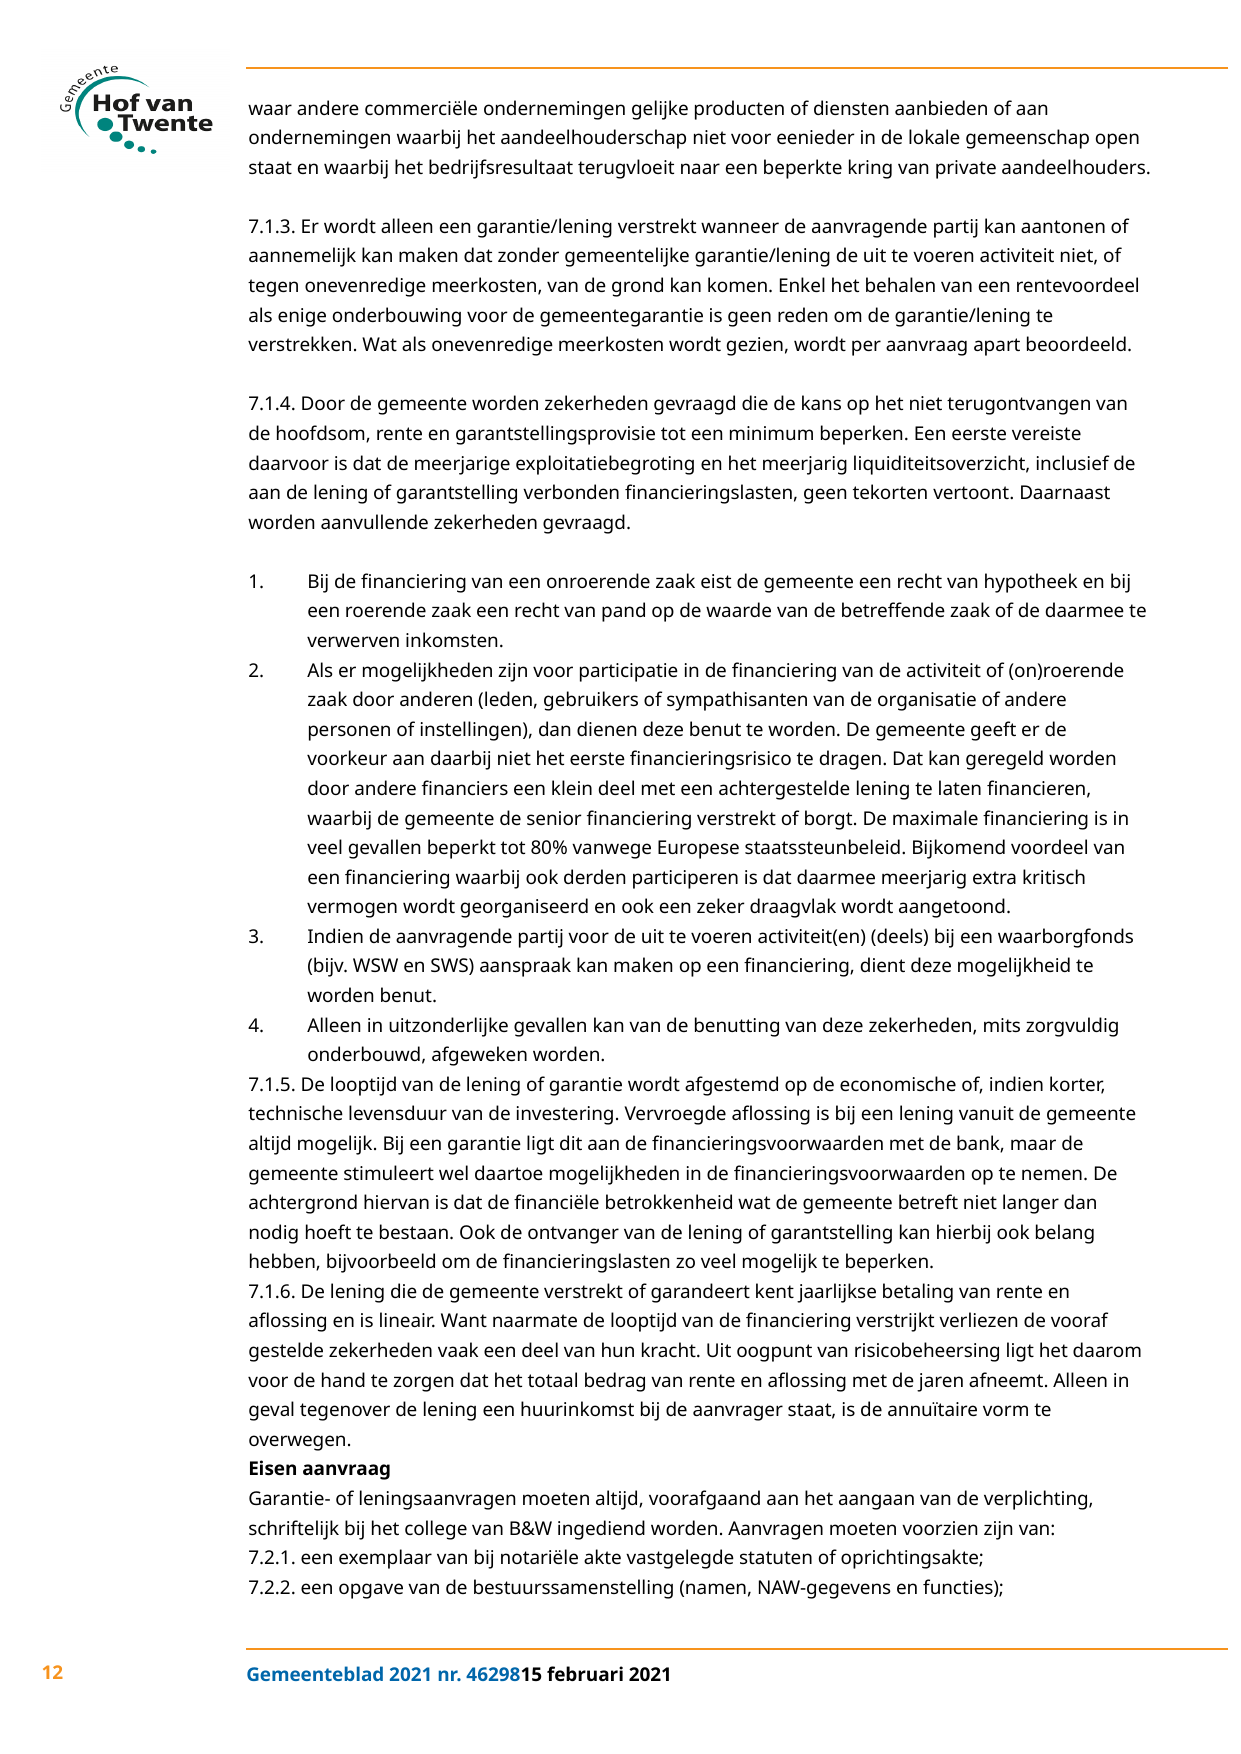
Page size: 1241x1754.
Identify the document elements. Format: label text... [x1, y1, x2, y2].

text waar andere commerciële ondernemingen gelijke producten of diensten aanbieden of aan ondernemingen waarbij het aandeelhouderschap niet voor eenieder in de lokale gemeenschap open staat en waarbij het bedrijfsresultaat terugvloeit naar een beperkte kring van private aandeelhouders. [248, 95, 1152, 180]
text Eisen aanvraag [248, 1456, 1152, 1481]
list Als er mogelijkheden zijn voor participatie in de financiering van de activiteit of (on)roerende zaak door anderen (leden, gebruikers of sympathisanten van de organisatie of andere personen of instellingen), dan dienen deze benut te worden. De gemeente geeft er de voorkeur aan daarbij niet het eerste financieringsrisico te dragen. Dat kan geregeld worden door andere financiers een klein deel met een achtergestelde lening te laten financieren, waarbij de gemeente de senior financiering verstrekt of borgt. De maximale financiering is in veel gevallen beperkt tot 80% vanwege Europese staatssteunbeleid. Bijkomend voordeel van een financiering waarbij ook derden participeren is dat daarmee meerjarig extra kritisch vermogen wordt georganiseerd en ook een zeker draagvlak wordt aangetoond. [248, 657, 1152, 919]
text 7.1.5. De looptijd van de lening of garantie wordt afgestemd op de economische of, indien korter, technische levensduur van de investering. Vervroegde aflossing is bij een lening vanuit de gemeente altijd mogelijk. Bij een garantie ligt dit aan de financieringsvoorwaarden met de bank, maar de gemeente stimuleert wel daartoe mogelijkheden in de financieringsvoorwaarden op te nemen. De achtergrond hiervan is dat de financiële betrokkenheid wat de gemeente betreft niet langer dan nodig hoeft te bestaan. Ook de ontvanger van de lening of garantstelling kan hierbij ook belang hebben, bijvoorbeeld om de financieringslasten zo veel mogelijk te beperken. [248, 1071, 1152, 1274]
picture [41, 47, 231, 172]
list Alleen in uitzonderlijke gevallen kan van de benutting van deze zekerheden, mits zorgvuldig onderbouwd, afgeweken worden. [248, 1012, 1152, 1067]
text 7.1.6. De lening die de gemeente verstrekt of garandeert kent jaarlijkse betaling van rente en aflossing en is lineair. Want naarmate de looptijd van de financiering verstrijkt verliezen de vooraf gestelde zekerheden vaak een deel van hun kracht. Uit oogpunt van risicobeheersing ligt het daarom voor de hand te zorgen dat het totaal bedrag van rente en aflossing met de jaren afneemt. Alleen in geval tegenover de lening een huurinkomst bij de aanvrager staat, is de annuïtaire vorm te overwegen. [248, 1278, 1152, 1452]
text 7.1.4. Door de gemeente worden zekerheden gevraagd die de kans op het niet terugontvangen van de hoofdsom, rente en garantstellingsprovisie tot een minimum beperken. Een eerste vereiste daarvoor is dat de meerjarige exploitatiebegroting en het meerjarig liquiditeitsoverzicht, inclusief de aan de lening of garantstelling verbonden financieringslasten, geen tekorten vertoont. Daarnaast worden aanvullende zekerheden gevraagd. [248, 391, 1152, 535]
text 7.2.2. een opgave van de bestuurssamenstelling (namen, NAW-gegevens en functies); [248, 1574, 1152, 1600]
list Indien de aanvragende partij voor de uit te voeren activiteit(en) (deels) bij een waarborgfonds (bijv. WSW en SWS) aanspraak kan maken op een financiering, dient deze mogelijkheid te worden benut. [248, 923, 1152, 1008]
text 7.1.3. Er wordt alleen een garantie/lening verstrekt wanneer de aanvragende partij kan aantonen of aannemelijk kan maken dat zonder gemeentelijke garantie/lening de uit te voeren activiteit niet, of tegen onevenredige meerkosten, van de grond kan komen. Enkel het behalen van een rentevoordeel als enige onderbouwing voor de gemeentegarantie is geen reden om de garantie/lening te verstrekken. Wat als onevenredige meerkosten wordt gezien, wordt per aanvraag apart beoordeeld. [248, 213, 1152, 357]
text Garantie- of leningsaanvragen moeten altijd, voorafgaand aan het aangaan van de verplichting, schriftelijk bij het college van B&W ingediend worden. Aanvragen moeten voorzien zijn van: [248, 1485, 1152, 1541]
list Bij de financiering van een onroerende zaak eist de gemeente een recht van hypotheek en bij een roerende zaak een recht van pand op de waarde van de betreffende zaak of de daarmee te verwerven inkomsten. [248, 568, 1152, 653]
text 7.2.1. een exemplaar van bij notariële akte vastgelegde statuten of oprichtingsakte; [248, 1544, 1152, 1570]
